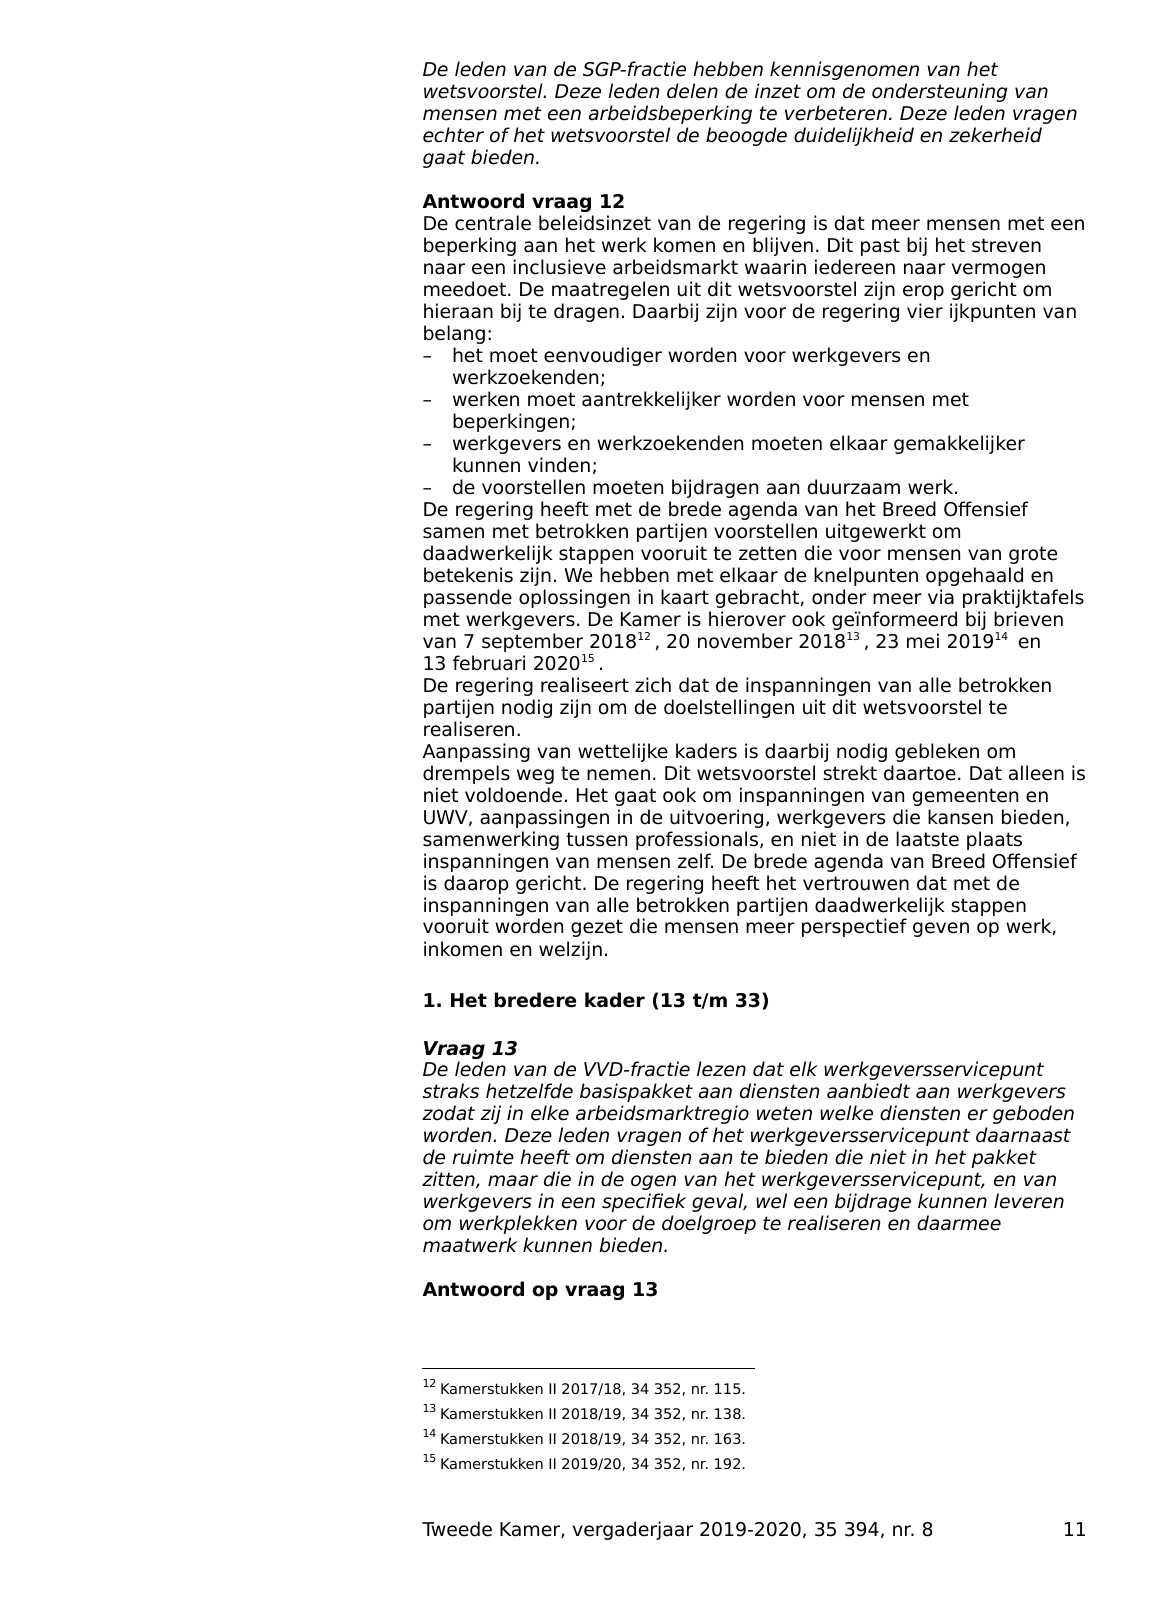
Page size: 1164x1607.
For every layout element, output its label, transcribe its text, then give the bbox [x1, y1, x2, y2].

text – werkgevers en werkzoekenden moeten elkaar gemakkelijker kunnen vinden; [422, 433, 1087, 477]
text Antwoord vraag 12 [422, 191, 1087, 213]
text De regering realiseert zich dat de inspanningen van alle betrokken partijen nodig zijn om de doelstellingen uit dit wetsvoorstel te realiseren. [422, 675, 1087, 741]
text De centrale beleidsinzet van de regering is dat meer mensen met een beperking aan het werk komen en blijven. Dit past bij het streven naar een inclusieve arbeidsmarkt waarin iedereen naar vermogen meedoet. De maatregelen uit dit wetsvoorstel zijn erop gericht om hieraan bij te dragen. Daarbij zijn voor de regering vier ijkpunten van belang: [422, 213, 1087, 345]
text De leden van de VVD-fractie lezen dat elk werkgeversservicepunt straks hetzelfde basispakket aan diensten aanbiedt aan werkgevers zodat zij in elke arbeidsmarktregio weten welke diensten er geboden worden. Deze leden vragen of het werkgeversservicepunt daarnaast de ruimte heeft om diensten aan te bieden die niet in het pakket zitten, maar die in de ogen van het werkgeversservicepunt, en van werkgevers in een specifiek geval, wel een bijdrage kunnen leveren om werkplekken voor de doelgroep te realiseren en daarmee maatwerk kunnen bieden. [422, 1059, 1087, 1257]
text – de voorstellen moeten bijdragen aan duurzaam werk. [422, 477, 1087, 499]
text De regering heeft met de brede agenda van het Breed Offensief samen met betrokken partijen voorstellen uitgewerkt om daadwerkelijk stappen vooruit te zetten die voor mensen van grote betekenis zijn. We hebben met elkaar de knelpunten opgehaald en passende oplossingen in kaart gebracht, onder meer via praktijktafels met werkgevers. De Kamer is hierover ook geïnformeerd bij brieven van 7 september 2018, 20 november 2018, 23 mei 2019 en 13 februari 2020. [422, 499, 1087, 675]
text Kamerstukken II 2018/19, 34 352, nr. 138. [422, 1402, 1087, 1424]
text Antwoord op vraag 13 [422, 1279, 1087, 1301]
text – werken moet aantrekkelijker worden voor mensen met beperkingen; [422, 389, 1087, 433]
text Aanpassing van wettelijke kaders is daarbij nodig gebleken om drempels weg te nemen. Dit wetsvoorstel strekt daartoe. Dat alleen is niet voldoende. Het gaat ook om inspanningen van gemeenten en UWV, aanpassingen in de uitvoering, werkgevers die kansen bieden, samenwerking tussen professionals, en niet in de laatste plaats inspanningen van mensen zelf. De brede agenda van Breed Offensief is daarop gericht. De regering heeft het vertrouwen dat met de inspanningen van alle betrokken partijen daadwerkelijk stappen vooruit worden gezet die mensen meer perspectief geven op werk, inkomen en welzijn. [422, 741, 1087, 960]
subtitle 1. Het bredere kader (13 t/m 33) [422, 990, 1087, 1012]
text Kamerstukken II 2018/19, 34 352, nr. 163. [422, 1427, 1087, 1449]
text Vraag 13 [422, 1037, 1087, 1059]
text De leden van de SGP-fractie hebben kennisgenomen van het wetsvoorstel. Deze leden delen de inzet om de ondersteuning van mensen met een arbeidsbeperking te verbeteren. Deze leden vragen echter of het wetsvoorstel de beoogde duidelijkheid en zekerheid gaat bieden. [422, 59, 1087, 169]
text Kamerstukken II 2019/20, 34 352, nr. 192. [422, 1452, 1087, 1474]
text Kamerstukken II 2017/18, 34 352, nr. 115. [422, 1377, 1087, 1399]
text – het moet eenvoudiger worden voor werkgevers en werkzoekenden; [422, 345, 1087, 389]
